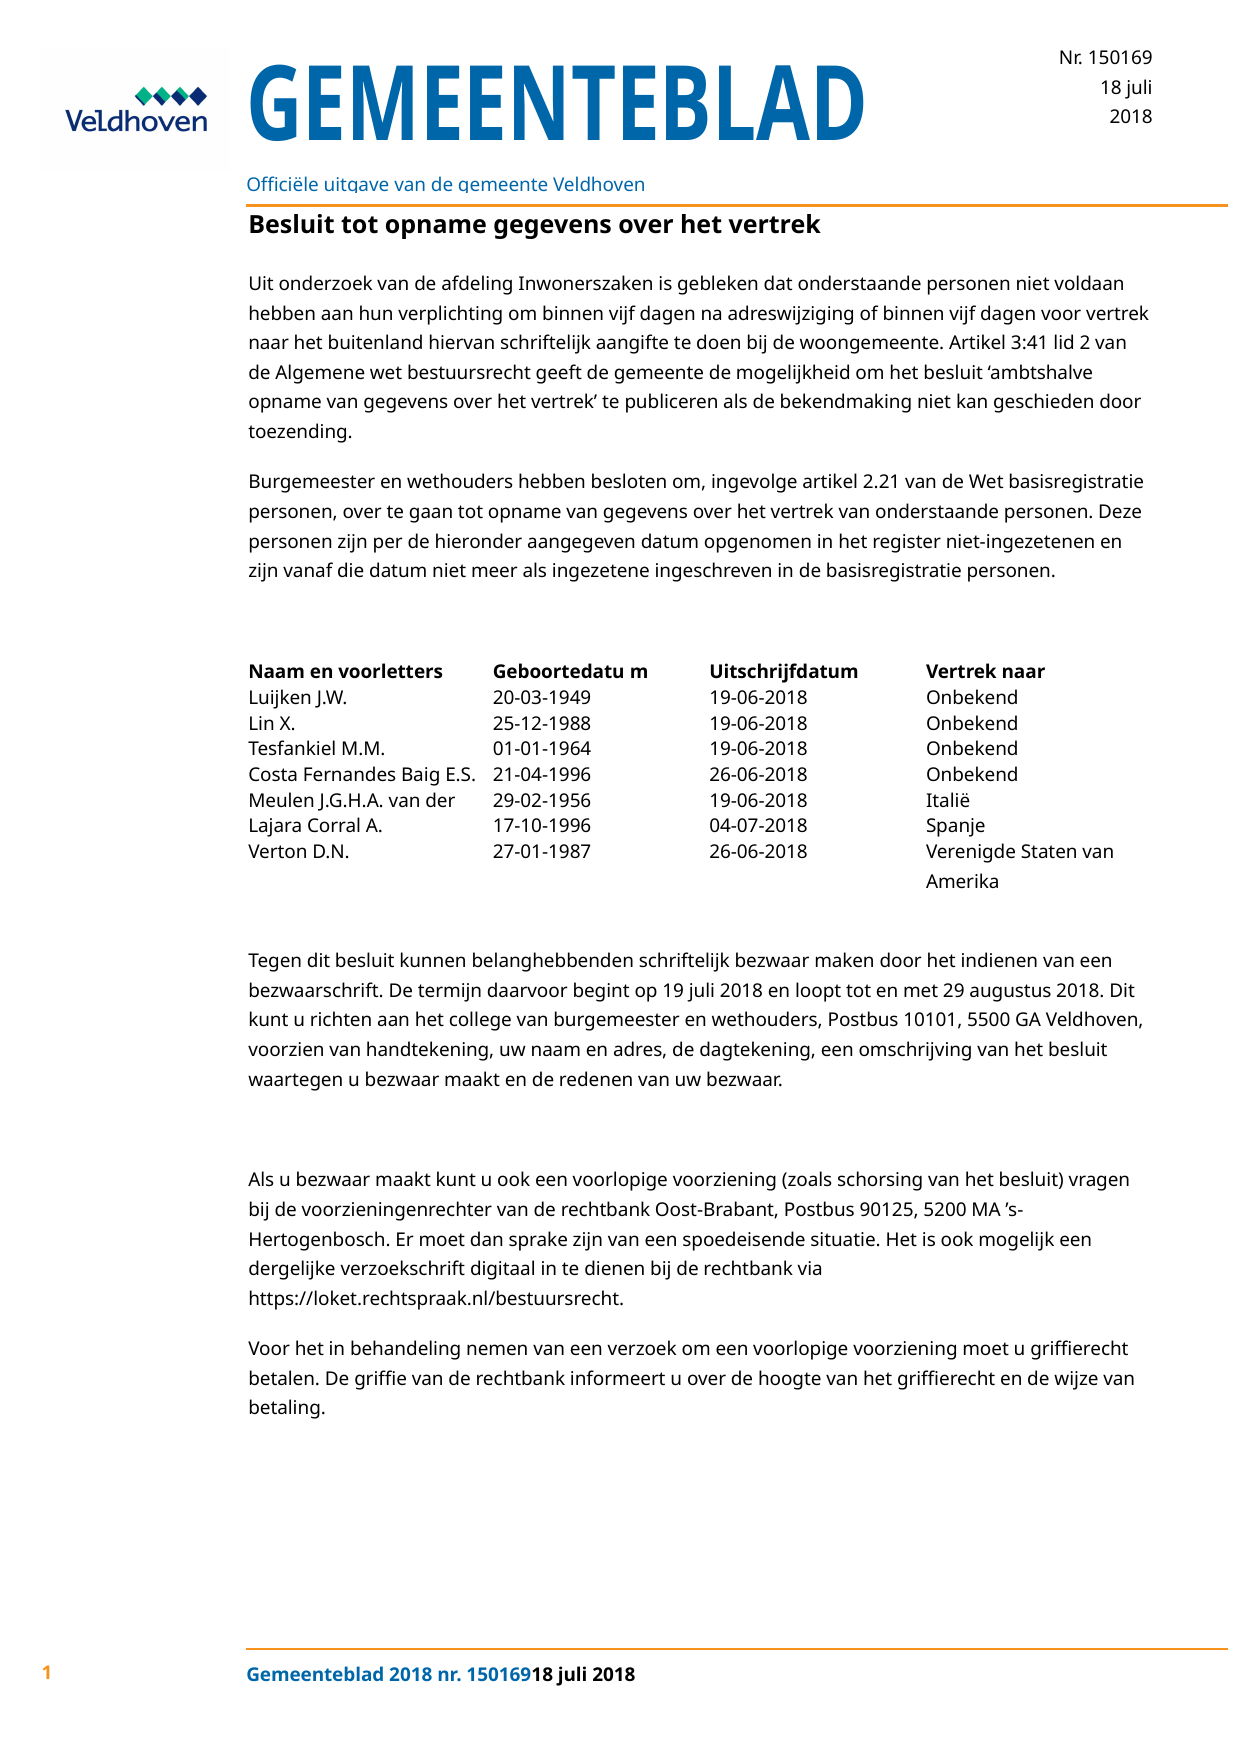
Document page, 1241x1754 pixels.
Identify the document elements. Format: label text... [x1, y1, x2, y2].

table_cell Meulen J.G.H.A. van der [248, 787, 493, 813]
table_cell Verton D.N. [248, 839, 493, 894]
table_cell Onbekend [926, 736, 1152, 761]
text Tegen dit besluit kunnen belanghebbenden schriftelijk bezwaar maken door het indienen van een bezwaarschrift. De termijn daarvoor begint op 19 juli 2018 en loopt tot en met 29 augustus 2018. Dit kunt u richten aan het college van burgemeester en wethouders, Postbus 10101, 5500 GA Veldhoven, voorzien van handtekening, uw naam en adres, de dagtekening, een omschrijving van het besluit waartegen u bezwaar maakt en de redenen van uw bezwaar. [248, 947, 1152, 1091]
picture [41, 47, 231, 172]
table_cell Onbekend [926, 684, 1152, 710]
table_cell 19-06-2018 [709, 684, 926, 710]
table_cell 27-01-1987 [493, 839, 709, 894]
table_cell 19-06-2018 [709, 710, 926, 736]
text Burgemeester en wethouders hebben besloten om, ingevolge artikel 2.21 van de Wet basisregistratie personen, over te gaan tot opname van gegevens over het vertrek van onderstaande personen. Deze personen zijn per de hieronder aangegeven datum opgenomen in het register niet-ingezetenen en zijn vanaf die datum niet meer als ingezetene ingeschreven in de basisregistratie personen. [248, 469, 1152, 583]
table_cell 17-10-1996 [493, 813, 709, 838]
table_cell Tesfankiel M.M. [248, 736, 493, 761]
table_cell 25-12-1988 [493, 710, 709, 736]
table_cell 26-06-2018 [709, 761, 926, 787]
table_cell 19-06-2018 [709, 787, 926, 813]
table_cell Luijken J.W. [248, 684, 493, 710]
text Voor het in behandeling nemen van een verzoek om een voorlopige voorziening moet u griffierecht betalen. De griffie van de rechtbank informeert u over de hoogte van het griffierecht en de wijze van betaling. [248, 1335, 1152, 1420]
table_cell Costa Fernandes Baig E.S. [248, 761, 493, 787]
table_cell 19-06-2018 [709, 736, 926, 761]
table_cell Spanje [926, 813, 1152, 838]
text Besluit tot opname gegevens over het vertrek [248, 207, 1152, 241]
table_cell Lin X. [248, 710, 493, 736]
table_header Naam en voorletters [248, 658, 493, 684]
table_cell 20-03-1949 [493, 684, 709, 710]
table_cell 26-06-2018 [709, 839, 926, 894]
table_cell 04-07-2018 [709, 813, 926, 838]
table_cell Onbekend [926, 710, 1152, 736]
table_cell Verenigde Staten van Amerika [926, 839, 1152, 894]
table_cell 01-01-1964 [493, 736, 709, 761]
table_header Geboortedatu m [493, 658, 709, 684]
table_cell Lajara Corral A. [248, 813, 493, 838]
text Als u bezwaar maakt kunt u ook een voorlopige voorziening (zoals schorsing van het besluit) vragen bij de voorzieningenrechter van de rechtbank Oost-Brabant, Postbus 90125, 5200 MA ’s-Hertogenbosch. Er moet dan sprake zijn van een spoedeisende situatie. Het is ook mogelijk een dergelijke verzoekschrift digitaal in te dienen bij de rechtbank via https://loket.rechtspraak.nl/bestuursrecht. [248, 1167, 1152, 1311]
table_header Vertrek naar [926, 658, 1152, 684]
table_cell 21-04-1996 [493, 761, 709, 787]
text Uit onderzoek van de afdeling Inwonerszaken is gebleken dat onderstaande personen niet voldaan hebben aan hun verplichting om binnen vijf dagen na adreswijziging of binnen vijf dagen voor vertrek naar het buitenland hiervan schriftelijk aangifte te doen bij de woongemeente. Artikel 3:41 lid 2 van de Algemene wet bestuursrecht geeft de gemeente de mogelijkheid om het besluit ‘ambtshalve opname van gegevens over het vertrek’ te publiceren als de bekendmaking niet kan geschieden door toezending. [248, 270, 1152, 444]
table_cell Italië [926, 787, 1152, 813]
table_cell Onbekend [926, 761, 1152, 787]
table_cell 29-02-1956 [493, 787, 709, 813]
table_header Uitschrijfdatum [709, 658, 926, 684]
